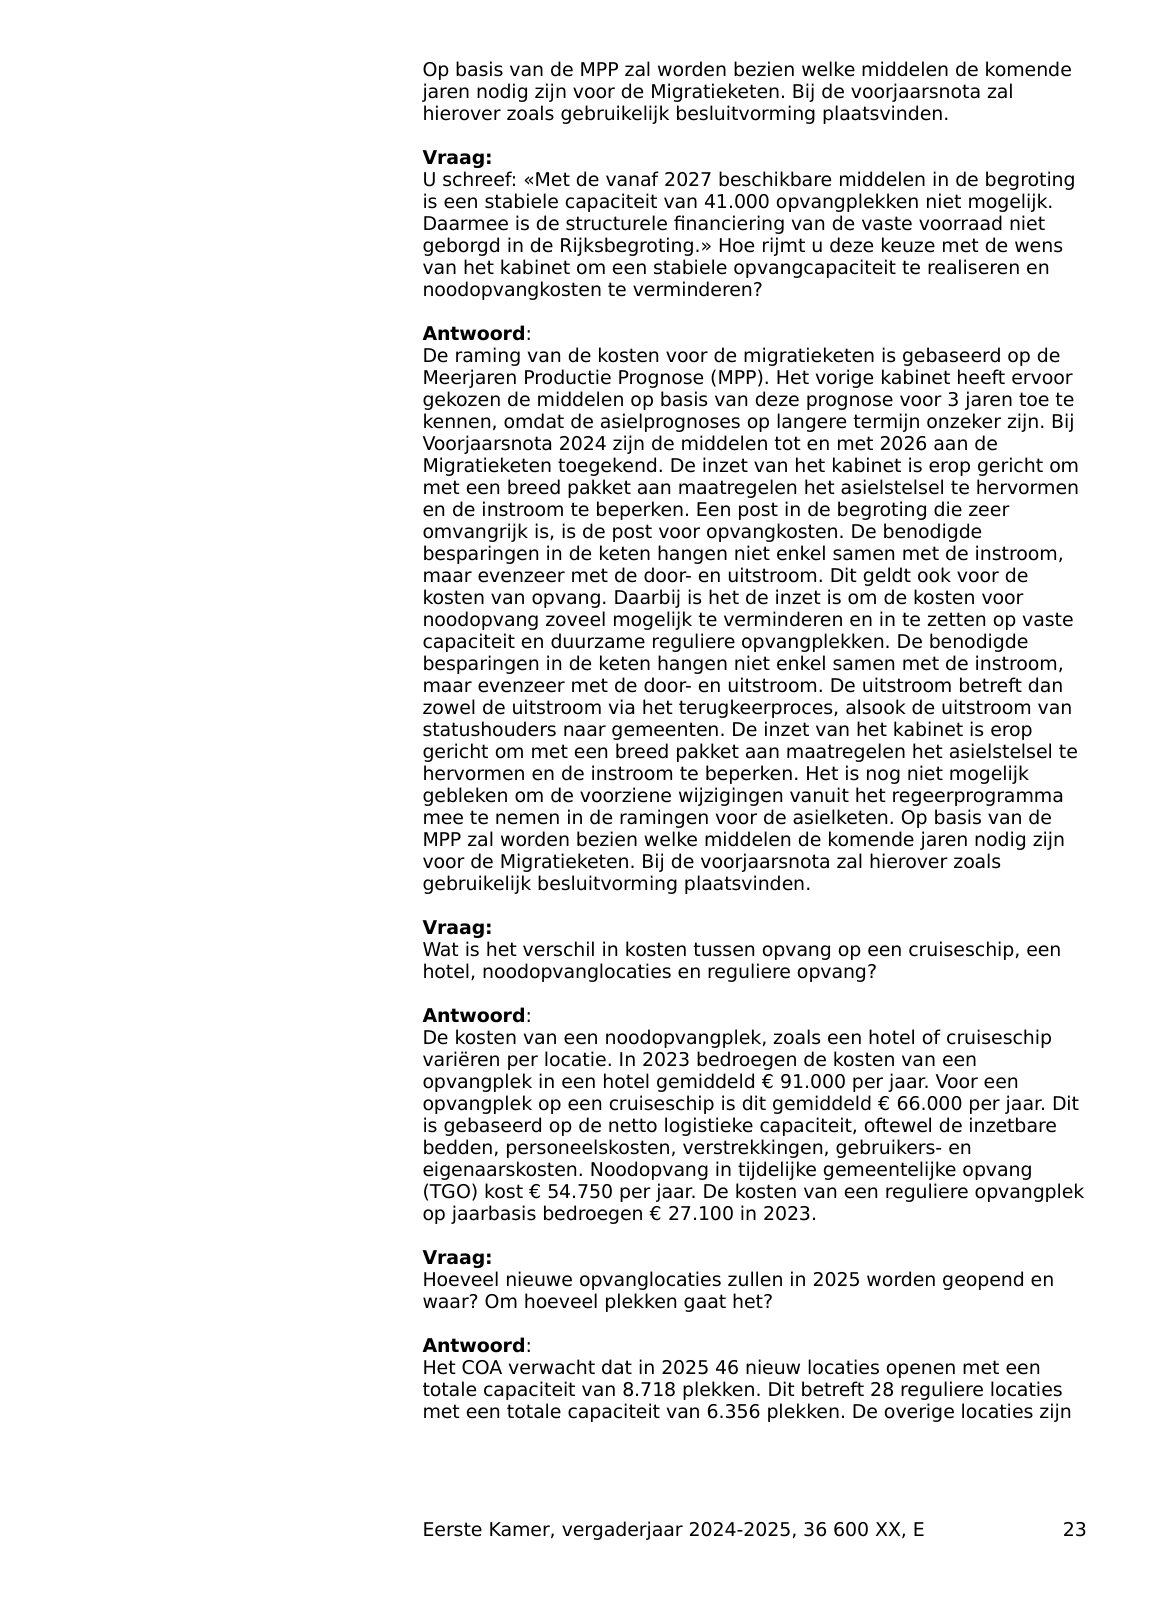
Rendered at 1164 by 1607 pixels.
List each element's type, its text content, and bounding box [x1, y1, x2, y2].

text Hoeveel nieuwe opvanglocaties zullen in 2025 worden geopend en waar? Om hoeveel plekken gaat het? [422, 1269, 1087, 1313]
text Vraag: [422, 1247, 1087, 1269]
text De raming van de kosten voor de migratieketen is gebaseerd op de Meerjaren Productie Prognose (MPP). Het vorige kabinet heeft ervoor gekozen de middelen op basis van deze prognose voor 3 jaren toe te kennen, omdat de asielprognoses op langere termijn onzeker zijn. Bij Voorjaarsnota 2024 zijn de middelen tot en met 2026 aan de Migratieketen toegekend. De inzet van het kabinet is erop gericht om met een breed pakket aan maatregelen het asielstelsel te hervormen en de instroom te beperken. Een post in de begroting die zeer omvangrijk is, is de post voor opvangkosten. De benodigde besparingen in de keten hangen niet enkel samen met de instroom, maar evenzeer met de door- en uitstroom. Dit geldt ook voor de kosten van opvang. Daarbij is het de inzet is om de kosten voor noodopvang zoveel mogelijk te verminderen en in te zetten op vaste capaciteit en duurzame reguliere opvangplekken. De benodigde besparingen in de keten hangen niet enkel samen met de instroom, maar evenzeer met de door- en uitstroom. De uitstroom betreft dan zowel de uitstroom via het terugkeerproces, alsook de uitstroom van statushouders naar gemeenten. De inzet van het kabinet is erop gericht om met een breed pakket aan maatregelen het asielstelsel te hervormen en de instroom te beperken. Het is nog niet mogelijk gebleken om de voorziene wijzigingen vanuit het regeerprogramma mee te nemen in de ramingen voor de asielketen. Op basis van de MPP zal worden bezien welke middelen de komende jaren nodig zijn voor de Migratieketen. Bij de voorjaarsnota zal hierover zoals gebruikelijk besluitvorming plaatsvinden. [422, 345, 1087, 895]
text Vraag: [422, 147, 1087, 169]
text Wat is het verschil in kosten tussen opvang op een cruiseschip, een hotel, noodopvanglocaties en reguliere opvang? [422, 939, 1087, 983]
text Op basis van de MPP zal worden bezien welke middelen de komende jaren nodig zijn voor de Migratieketen. Bij de voorjaarsnota zal hierover zoals gebruikelijk besluitvorming plaatsvinden. [422, 59, 1087, 125]
text Antwoord: [422, 1005, 1087, 1027]
text Antwoord: [422, 323, 1087, 345]
text Het COA verwacht dat in 2025 46 nieuw locaties openen met een totale capaciteit van 8.718 plekken. Dit betreft 28 reguliere locaties met een totale capaciteit van 6.356 plekken. De overige locaties zijn [422, 1357, 1087, 1423]
text De kosten van een noodopvangplek, zoals een hotel of cruiseschip variëren per locatie. In 2023 bedroegen de kosten van een opvangplek in een hotel gemiddeld € 91.000 per jaar. Voor een opvangplek op een cruiseschip is dit gemiddeld € 66.000 per jaar. Dit is gebaseerd op de netto logistieke capaciteit, oftewel de inzetbare bedden, personeelskosten, verstrekkingen, gebruikers- en eigenaarskosten. Noodopvang in tijdelijke gemeentelijke opvang (TGO) kost € 54.750 per jaar. De kosten van een reguliere opvangplek op jaarbasis bedroegen € 27.100 in 2023. [422, 1027, 1087, 1225]
text U schreef: «Met de vanaf 2027 beschikbare middelen in de begroting is een stabiele capaciteit van 41.000 opvangplekken niet mogelijk. Daarmee is de structurele financiering van de vaste voorraad niet geborgd in de Rijksbegroting.» Hoe rijmt u deze keuze met de wens van het kabinet om een stabiele opvangcapaciteit te realiseren en noodopvangkosten te verminderen? [422, 169, 1087, 301]
text Vraag: [422, 917, 1087, 939]
text Antwoord: [422, 1335, 1087, 1357]
